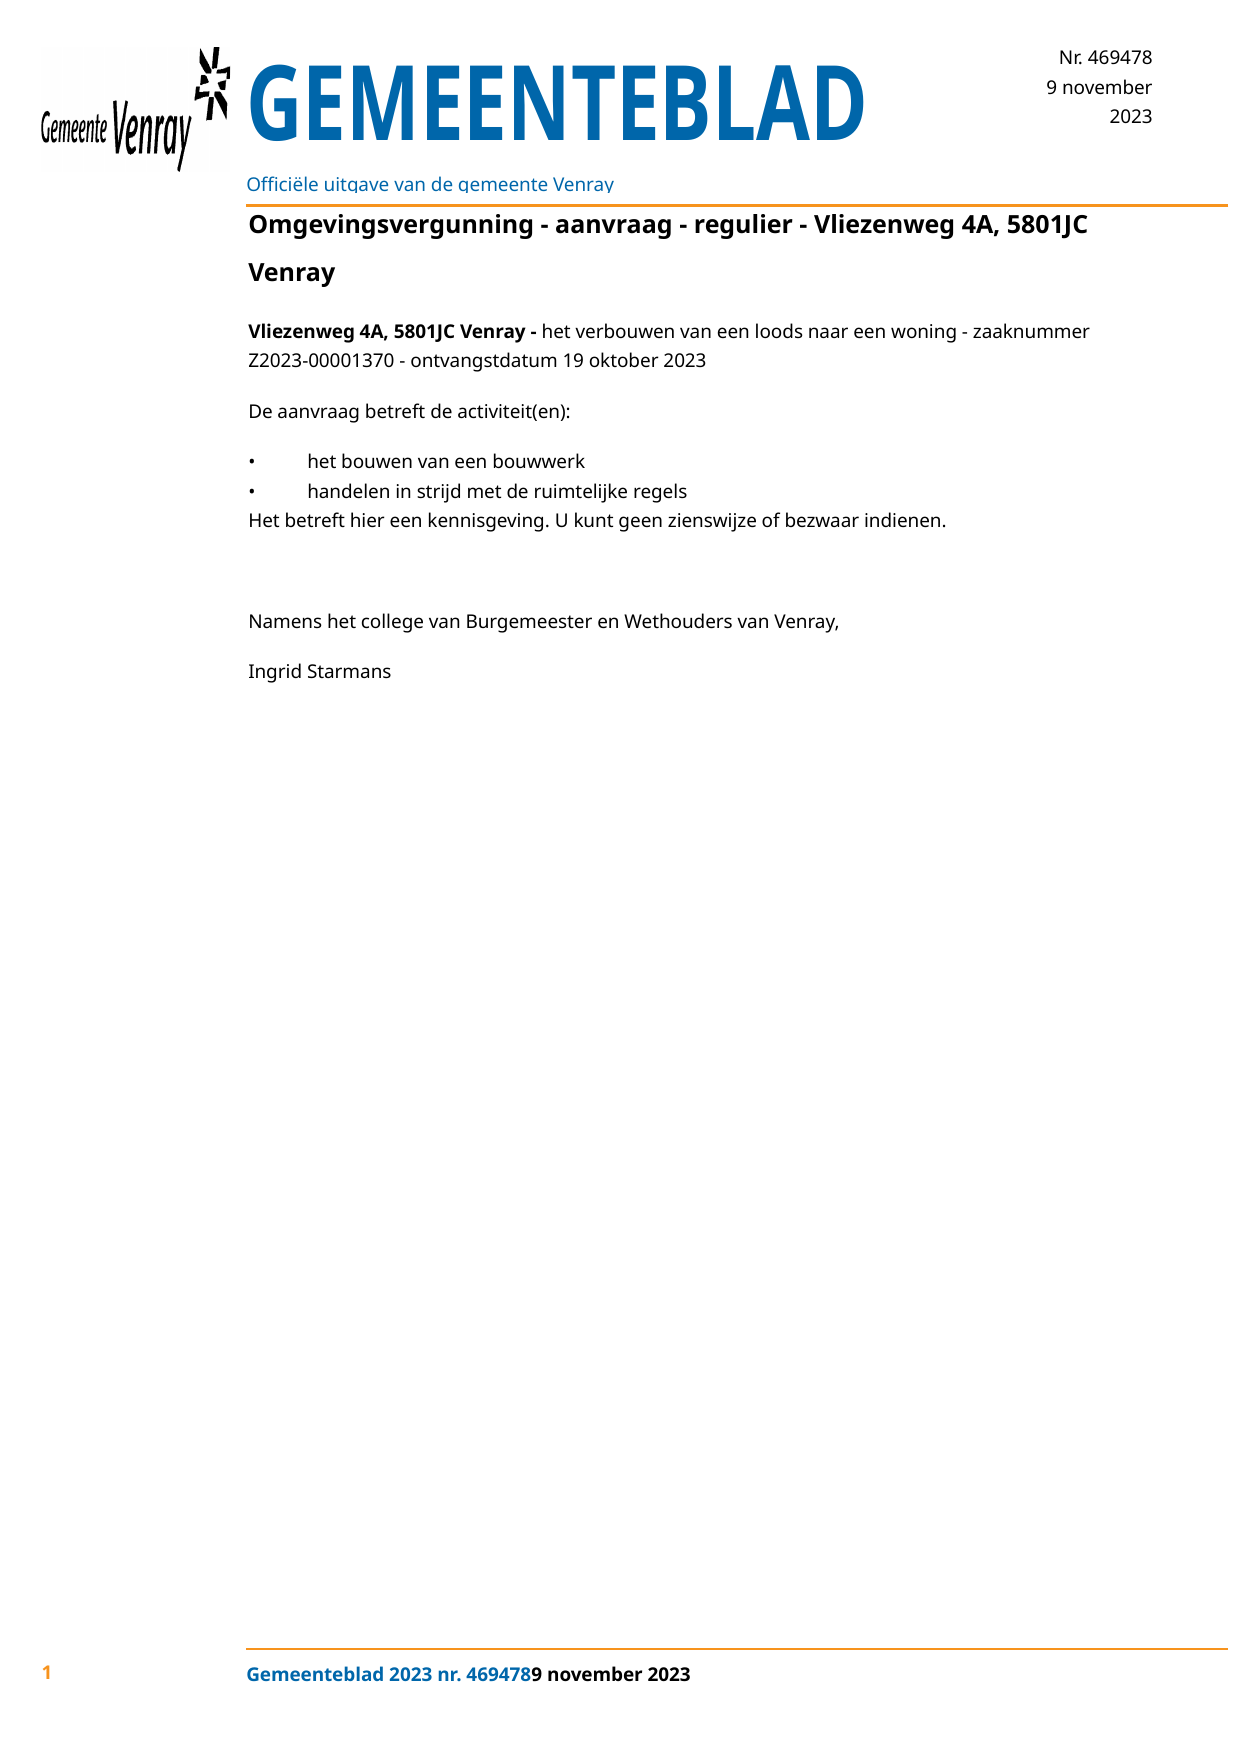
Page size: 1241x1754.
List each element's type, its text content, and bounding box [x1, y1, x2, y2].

list het bouwen van een bouwwerk [248, 448, 1152, 474]
text Namens het college van Burgemeester en Wethouders van Venray, [248, 608, 1152, 634]
list handelen in strijd met de ruimtelijke regels [248, 478, 1152, 504]
text Ingrid Starmans [248, 659, 1152, 684]
text Omgevingsvergunning - aanvraag - regulier - Vliezenweg 4A, 5801JC Venray [248, 207, 1152, 288]
text Vliezenweg 4A, 5801JC Venray - het verbouwen van een loods naar een woning - zaaknummer Z2023-00001370 - ontvangstdatum 19 oktober 2023 [248, 318, 1152, 373]
picture [41, 47, 231, 172]
text Het betreft hier een kennisgeving. U kunt geen zienswijze of bezwaar indienen. [248, 507, 1152, 533]
text De aanvraag betreft de activiteit(en): [248, 398, 1152, 424]
